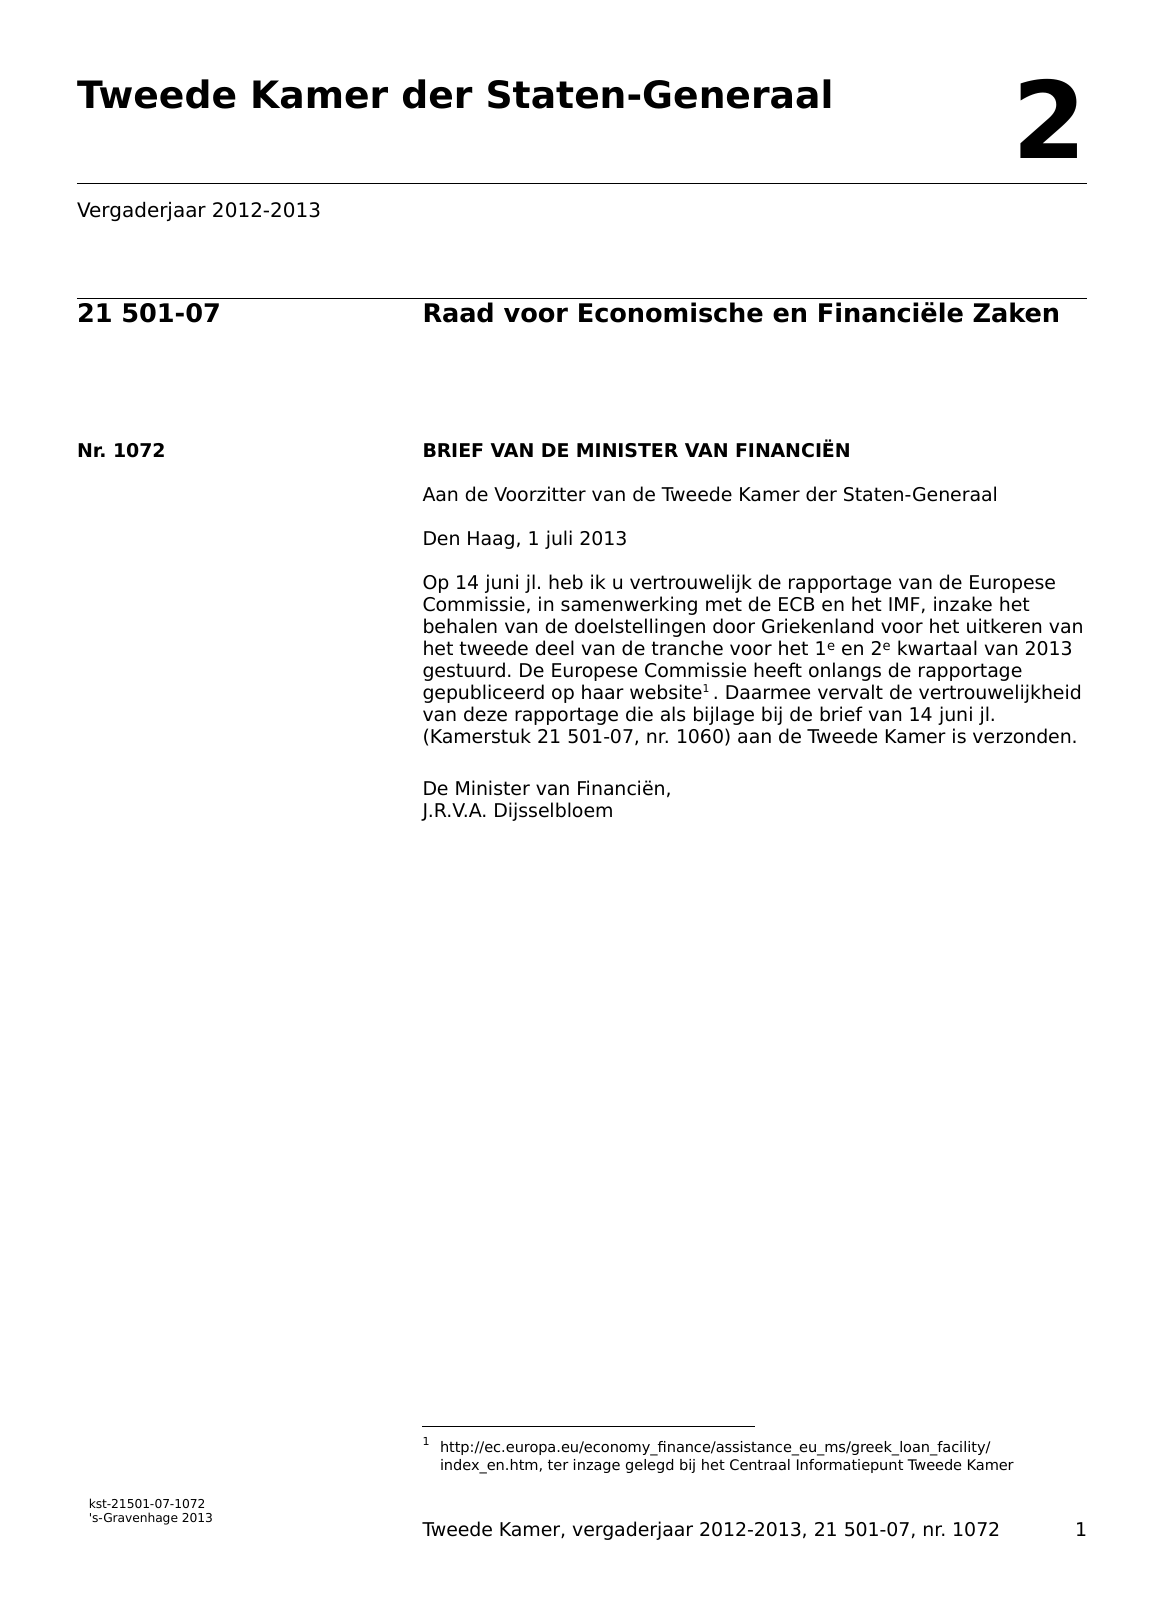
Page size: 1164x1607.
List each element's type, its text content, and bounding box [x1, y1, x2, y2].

table_cell Vergaderjaar 2012-2013 [77, 184, 1087, 298]
text http://ec.europa.eu/economy_finance/assistance_eu_ms/greek_loan_facility/index_en.htm, ter inzage gelegd bij het Centraal Informatiepunt Tweede Kamer [422, 1435, 1087, 1474]
text Aan de Voorzitter van de Tweede Kamer der Staten-Generaal [422, 484, 1087, 506]
text De Minister van Financiën, J.R.V.A. Dijsselbloem [422, 778, 1087, 822]
text Op 14 juni jl. heb ik u vertrouwelijk de rapportage van de Europese Commissie, in samenwerking met de ECB en het IMF, inzake het behalen van de doelstellingen door Griekenland voor het uitkeren van het tweede deel van de tranche voor het 1e en 2e kwartaal van 2013 gestuurd. De Europese Commissie heeft onlangs de rapportage gepubliceerd op haar website. Daarmee vervalt de vertrouwelijkheid van deze rapportage die als bijlage bij de brief van 14 juni jl. (Kamerstuk 21 501-07, nr. 1060) aan de Tweede Kamer is verzonden. [422, 572, 1087, 748]
table_header Tweede Kamer der Staten-Generaal [77, 59, 886, 183]
subtitle 21 501-07 Raad voor Economische en Financiële Zaken [77, 299, 1087, 329]
table_header 2 [886, 59, 1087, 183]
subtitle Nr. 1072 BRIEF VAN DE MINISTER VAN FINANCIËN [77, 440, 1087, 462]
text kst-21501-07-1072 [88, 1497, 323, 1511]
text 's-Gravenhage 2013 [88, 1511, 323, 1525]
text Den Haag, 1 juli 2013 [422, 528, 1087, 550]
